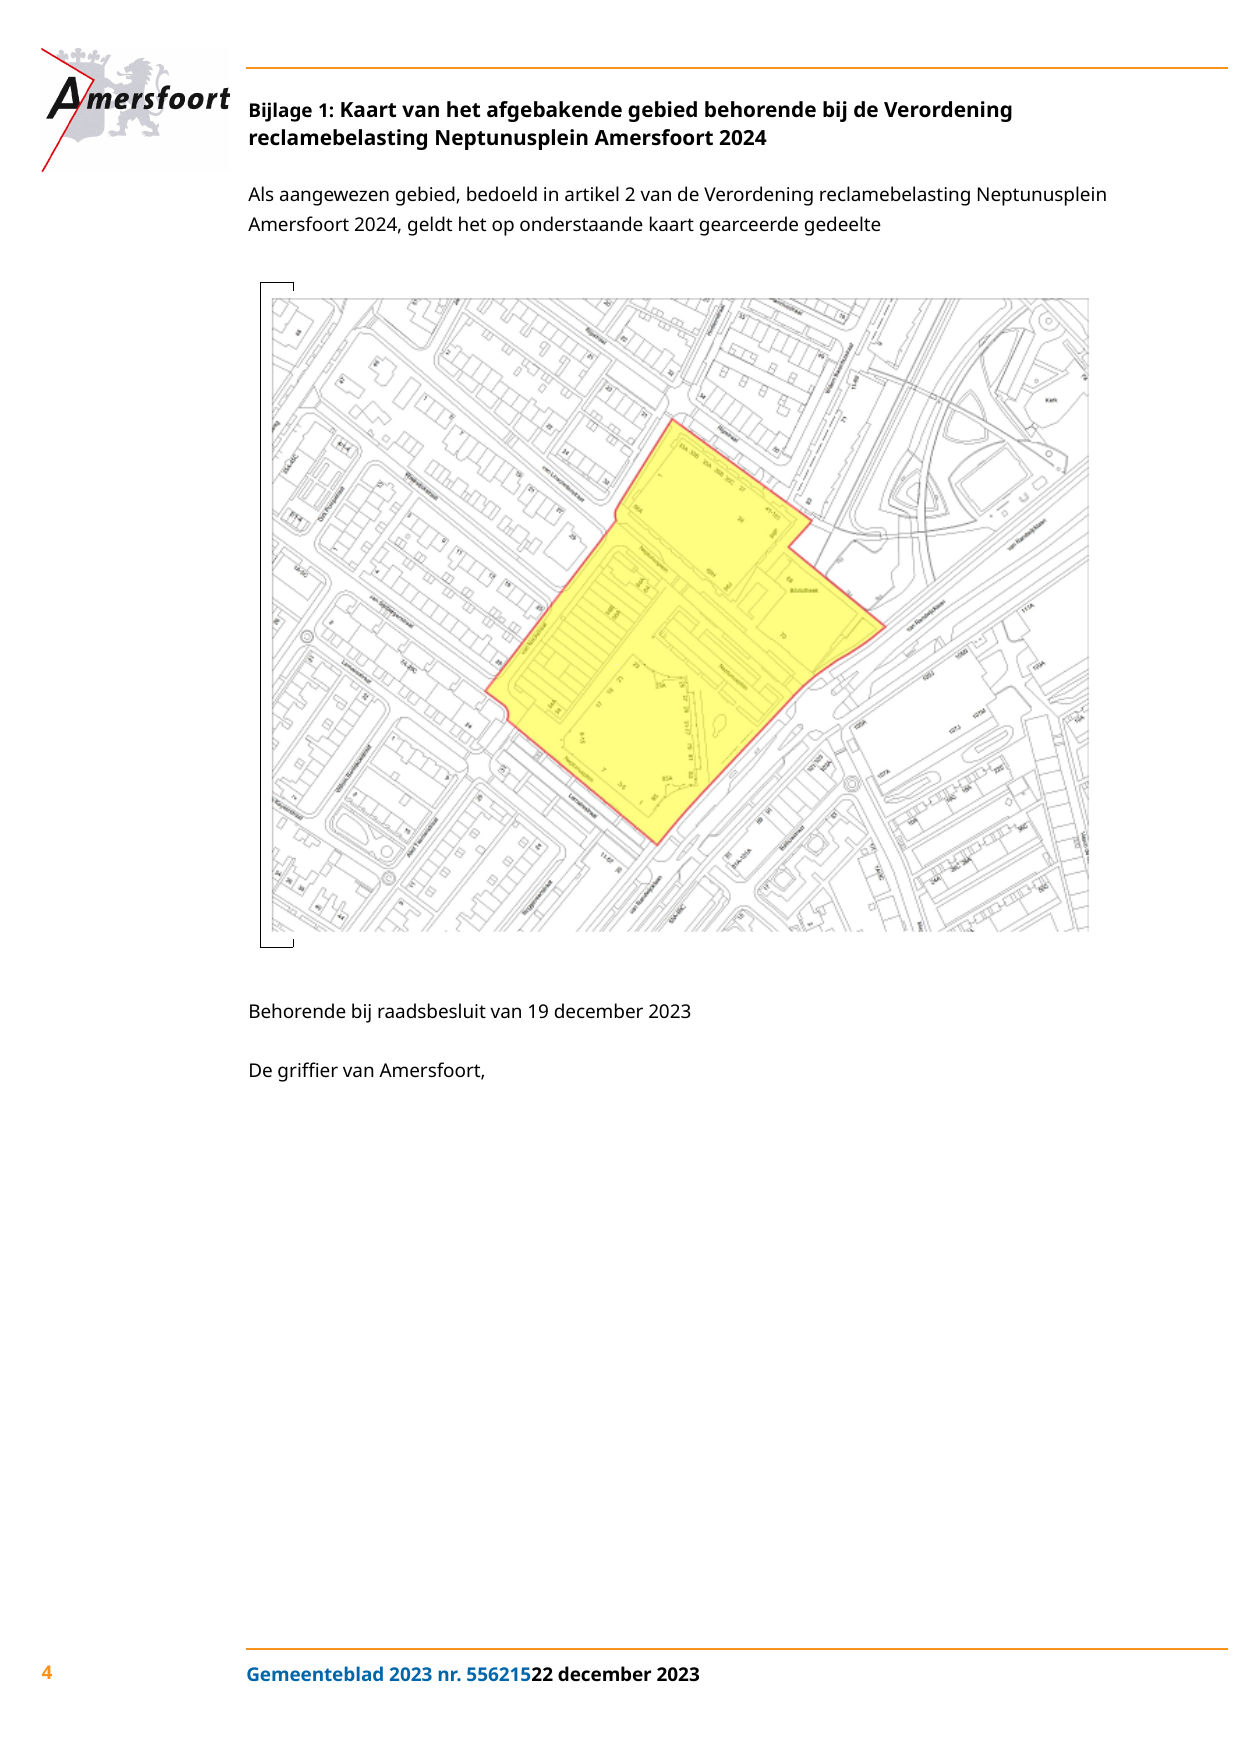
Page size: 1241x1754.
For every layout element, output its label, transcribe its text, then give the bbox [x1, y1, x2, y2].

text De griffier van Amersfoort, [248, 1057, 1152, 1083]
picture [268, 291, 1096, 939]
picture [41, 47, 231, 172]
text Bijlage 1: Kaart van het afgebakende gebied behorende bij de Verordening reclamebelasting Neptunusplein Amersfoort 2024 [248, 95, 1152, 152]
text Als aangewezen gebied, bedoeld in artikel 2 van de Verordening reclamebelasting Neptunusplein Amersfoort 2024, geldt het op onderstaande kaart gearceerde gedeelte [248, 181, 1152, 237]
text Behorende bij raadsbesluit van 19 december 2023 [248, 998, 1152, 1024]
